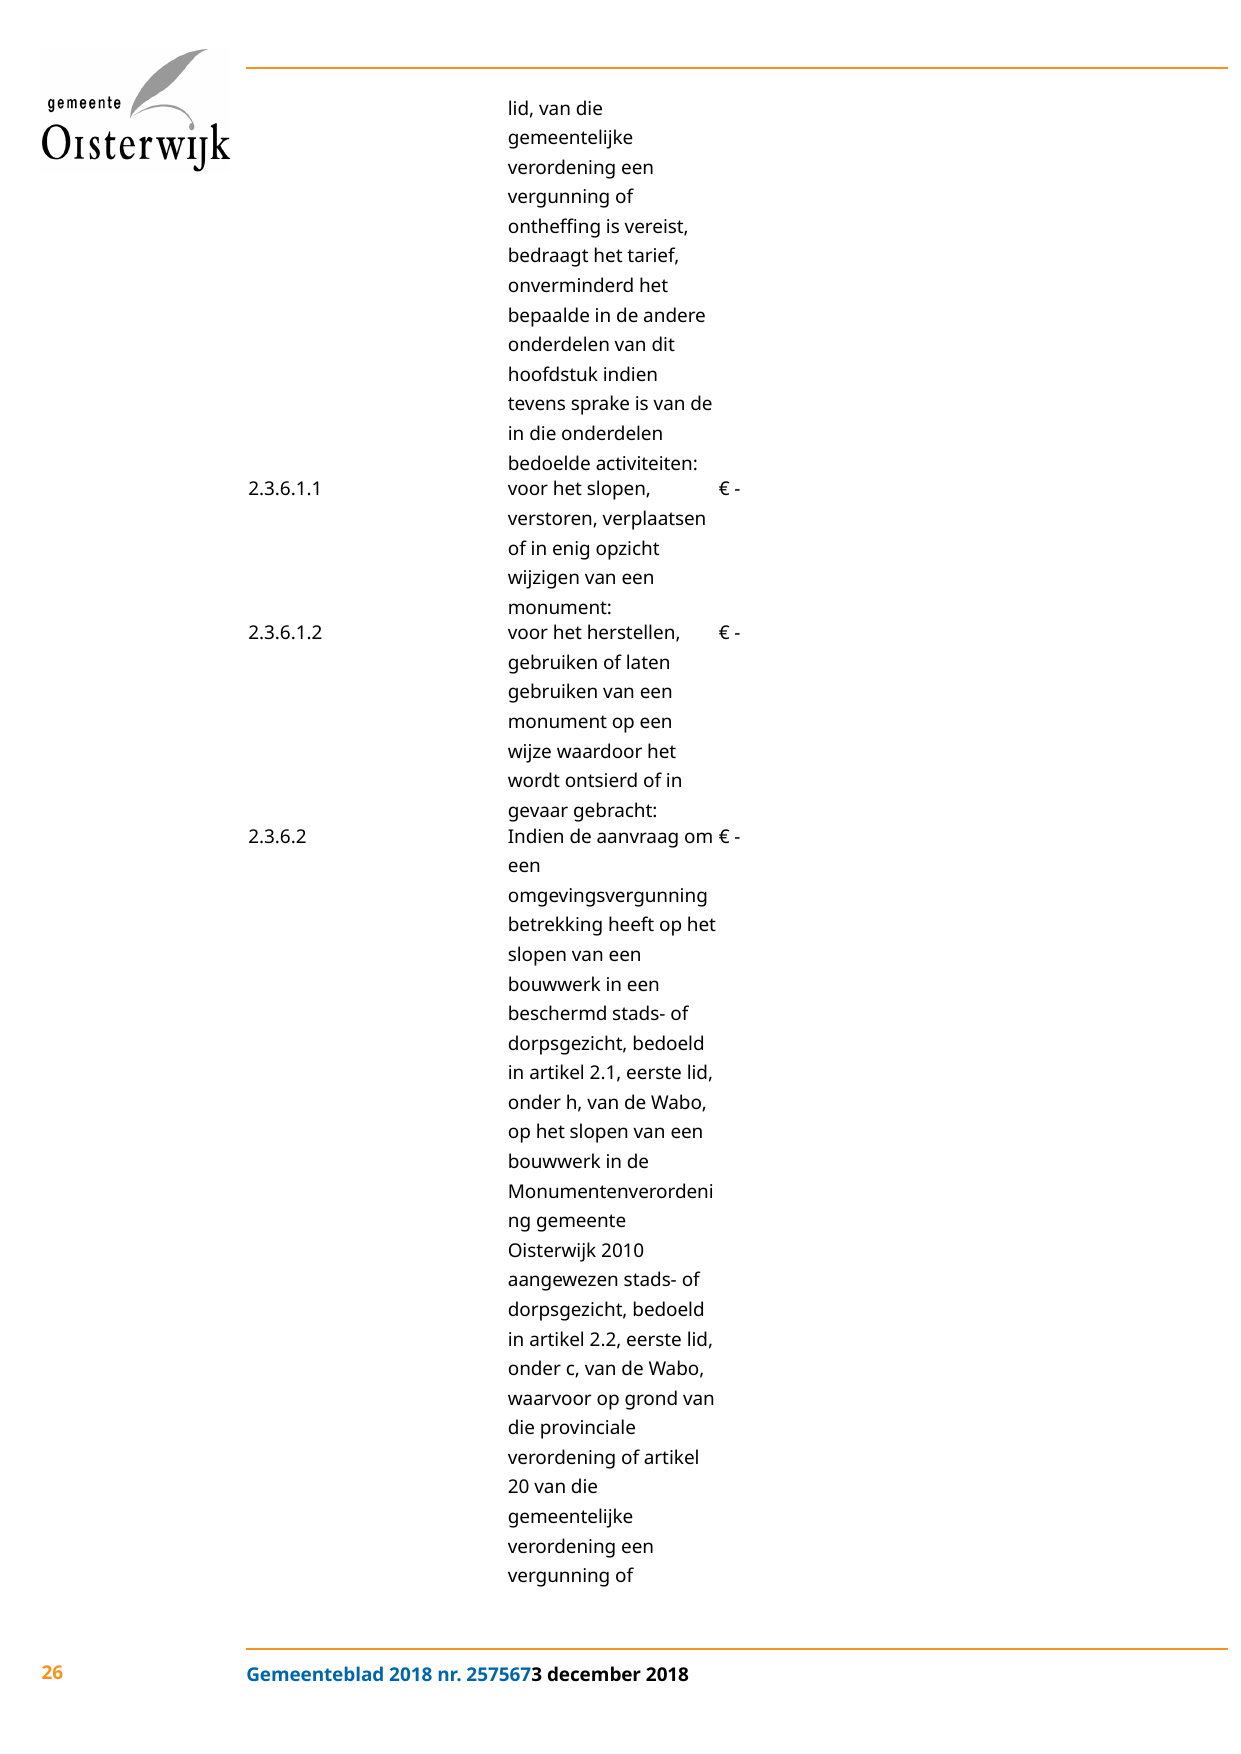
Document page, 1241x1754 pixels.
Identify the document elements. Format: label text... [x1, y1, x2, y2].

table_cell voor het herstellen, gebruiken of laten gebruiken van een monument op een wijze waardoor het wordt ontsierd of in gevaar gebracht: [508, 620, 718, 823]
table_cell [719, 95, 1152, 476]
table_cell voor het slopen, verstoren, verplaatsen of in enig opzicht wijzigen van een monument: [508, 476, 718, 619]
table_cell € - [719, 476, 1152, 619]
table_cell 2.3.6.1.1 [248, 476, 508, 619]
table_cell 2.3.6.2 [248, 823, 508, 1588]
table_cell € - [719, 823, 1152, 1588]
table_cell € - [719, 620, 1152, 823]
table_cell 2.3.6.1.2 [248, 620, 508, 823]
picture [41, 47, 231, 172]
table_cell lid, van die gemeentelijke verordening een vergunning of ontheffing is vereist, bedraagt het tarief, onverminderd het bepaalde in de andere onderdelen van dit hoofdstuk indien tevens sprake is van de in die onderdelen bedoelde activiteiten: [508, 95, 718, 476]
table_cell Indien de aanvraag om een omgevingsvergunning betrekking heeft op het slopen van een bouwwerk in een beschermd stads- of dorpsgezicht, bedoeld in artikel 2.1, eerste lid, onder h, van de Wabo, op het slopen van een bouwwerk in de Monumentenverordening gemeente Oisterwijk 2010 aangewezen stads- of dorpsgezicht, bedoeld in artikel 2.2, eerste lid, onder c, van de Wabo, waarvoor op grond van die provinciale verordening of artikel 20 van die gemeentelijke verordening een vergunning of [508, 823, 718, 1588]
table_cell [248, 95, 508, 476]
